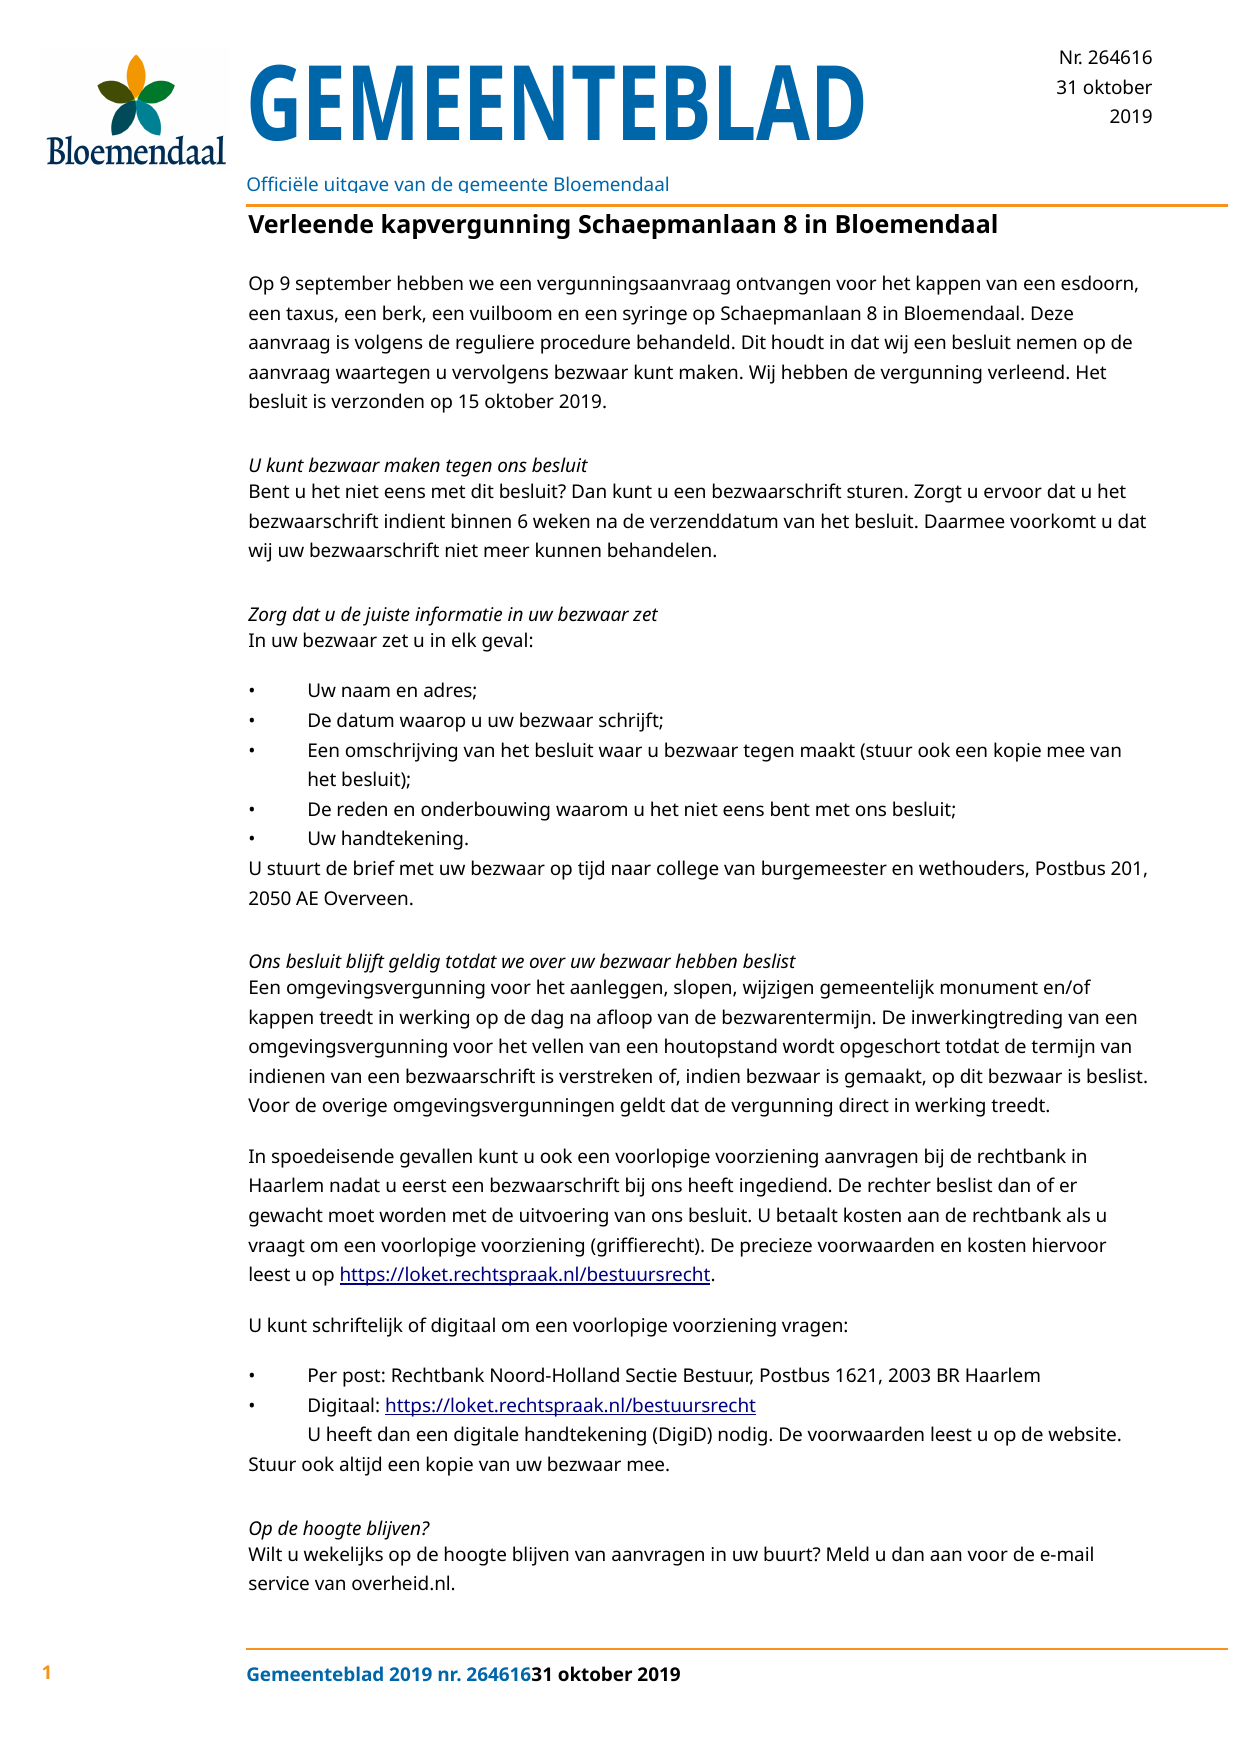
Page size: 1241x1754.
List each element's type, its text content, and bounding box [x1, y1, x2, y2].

list Digitaal: https://loket.rechtspraak.nl/bestuursrecht [248, 1392, 1152, 1418]
text U kunt bezwaar maken tegen ons besluit [248, 453, 1152, 478]
list Uw naam en adres; [248, 678, 1152, 703]
text Op de hoogte blijven? [248, 1515, 1152, 1541]
list De reden en onderbouwing waarom u het niet eens bent met ons besluit; [248, 796, 1152, 822]
text Zorg dat u de juiste informatie in uw bezwaar zet [248, 601, 1152, 627]
text Stuur ook altijd een kopie van uw bezwaar mee. [248, 1451, 1152, 1477]
list Per post: Rechtbank Noord-Holland Sectie Bestuur, Postbus 1621, 2003 BR Haarlem [248, 1362, 1152, 1388]
list Een omschrijving van het besluit waar u bezwaar tegen maakt (stuur ook een kopie mee van het besluit); [248, 737, 1152, 792]
text Ons besluit blijft geldig totdat we over uw bezwaar hebben beslist [248, 949, 1152, 974]
text U kunt schriftelijk of digitaal om een voorlopige voorziening vragen: [248, 1312, 1152, 1338]
list De datum waarop u uw bezwaar schrijft; [248, 707, 1152, 733]
list U heeft dan een digitale handtekening (DigiD) nodig. De voorwaarden leest u op de website. [248, 1421, 1152, 1447]
text In spoedeisende gevallen kunt u ook een voorlopige voorziening aanvragen bij de rechtbank in Haarlem nadat u eerst een bezwaarschrift bij ons heeft ingediend. De rechter beslist dan of er gewacht moet worden met de uitvoering van ons besluit. U betaalt kosten aan de rechtbank als u vraagt om een voorlopige voorziening (griffierecht). De precieze voorwaarden en kosten hiervoor leest u op https://loket.rechtspraak.nl/bestuursrecht. [248, 1143, 1152, 1287]
text Op 9 september hebben we een vergunningsaanvraag ontvangen voor het kappen van een esdoorn, een taxus, een berk, een vuilboom en een syringe op Schaepmanlaan 8 in Bloemendaal. Deze aanvraag is volgens de reguliere procedure behandeld. Dit houdt in dat wij een besluit nemen op de aanvraag waartegen u vervolgens bezwaar kunt maken. Wij hebben de vergunning verleend. Het besluit is verzonden op 15 oktober 2019. [248, 270, 1152, 414]
text Verleende kapvergunning Schaepmanlaan 8 in Bloemendaal [248, 207, 1152, 241]
text Een omgevingsvergunning voor het aanleggen, slopen, wijzigen gemeentelijk monument en/of kappen treedt in werking op de dag na afloop van de bezwarentermijn. De inwerkingtreding van een omgevingsvergunning voor het vellen van een houtopstand wordt opgeschort totdat de termijn van indienen van een bezwaarschrift is verstreken of, indien bezwaar is gemaakt, op dit bezwaar is beslist. Voor de overige omgevingsvergunningen geldt dat de vergunning direct in werking treedt. [248, 974, 1152, 1118]
text Bent u het niet eens met dit besluit? Dan kunt u een bezwaarschrift sturen. Zorgt u ervoor dat u het bezwaarschrift indient binnen 6 weken na de verzenddatum van het besluit. Daarmee voorkomt u dat wij uw bezwaarschrift niet meer kunnen behandelen. [248, 478, 1152, 563]
picture [41, 47, 231, 172]
list Uw handtekening. [248, 826, 1152, 851]
text U stuurt de brief met uw bezwaar op tijd naar college van burgemeester en wethouders, Postbus 201, 2050 AE Overveen. [248, 855, 1152, 910]
text Wilt u wekelijks op de hoogte blijven van aanvragen in uw buurt? Meld u dan aan voor de e-mail service van overheid.nl. [248, 1541, 1152, 1596]
text In uw bezwaar zet u in elk geval: [248, 627, 1152, 653]
